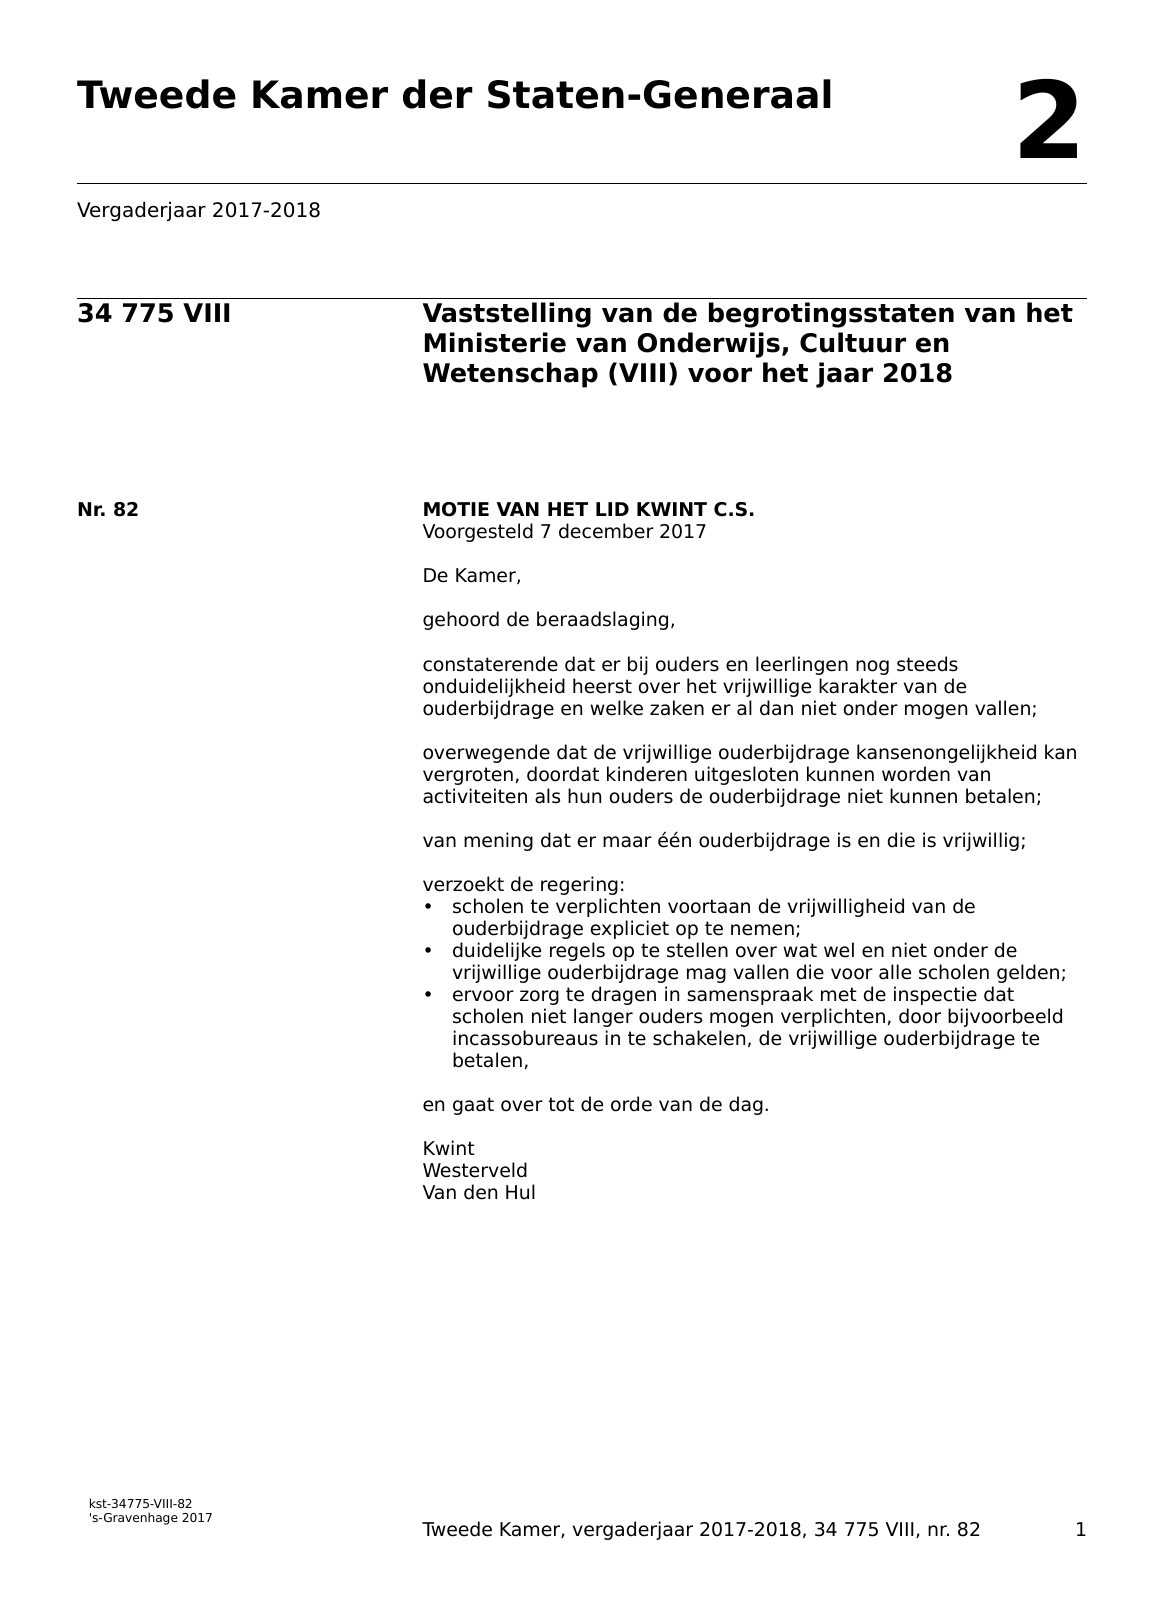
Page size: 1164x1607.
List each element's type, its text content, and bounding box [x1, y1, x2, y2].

text kst-34775-VIII-82 [88, 1497, 323, 1511]
text 's-Gravenhage 2017 [88, 1511, 323, 1525]
text • duidelijke regels op te stellen over wat wel en niet onder de vrijwillige ouderbijdrage mag vallen die voor alle scholen gelden; [422, 940, 1087, 984]
text overwegende dat de vrijwillige ouderbijdrage kansenongelijkheid kan vergroten, doordat kinderen uitgesloten kunnen worden van activiteiten als hun ouders de ouderbijdrage niet kunnen betalen; [422, 742, 1087, 808]
table_cell Vergaderjaar 2017-2018 [77, 184, 1087, 298]
text • scholen te verplichten voortaan de vrijwilligheid van de ouderbijdrage expliciet op te nemen; [422, 896, 1087, 940]
table_header 2 [886, 59, 1087, 183]
subtitle 34 775 VIII Vaststelling van de begrotingsstaten van het Ministerie van Onderwijs, Cultuur en Wetenschap (VIII) voor het jaar 2018 [77, 299, 1087, 388]
text van mening dat er maar één ouderbijdrage is en die is vrijwillig; [422, 830, 1087, 852]
text Westerveld [422, 1160, 1087, 1182]
text Voorgesteld 7 december 2017 [422, 521, 1087, 543]
text Kwint [422, 1138, 1087, 1160]
text gehoord de beraadslaging, [422, 609, 1087, 631]
table_header Tweede Kamer der Staten-Generaal [77, 59, 886, 183]
subtitle Nr. 82 MOTIE VAN HET LID KWINT C.S. [77, 499, 1087, 521]
text • ervoor zorg te dragen in samenspraak met de inspectie dat scholen niet langer ouders mogen verplichten, door bijvoorbeeld incassobureaus in te schakelen, de vrijwillige ouderbijdrage te betalen, [422, 984, 1087, 1072]
text verzoekt de regering: [422, 874, 1087, 896]
text Van den Hul [422, 1182, 1087, 1204]
text en gaat over tot de orde van de dag. [422, 1094, 1087, 1116]
text De Kamer, [422, 565, 1087, 587]
text constaterende dat er bij ouders en leerlingen nog steeds onduidelijkheid heerst over het vrijwillige karakter van de ouderbijdrage en welke zaken er al dan niet onder mogen vallen; [422, 653, 1087, 719]
